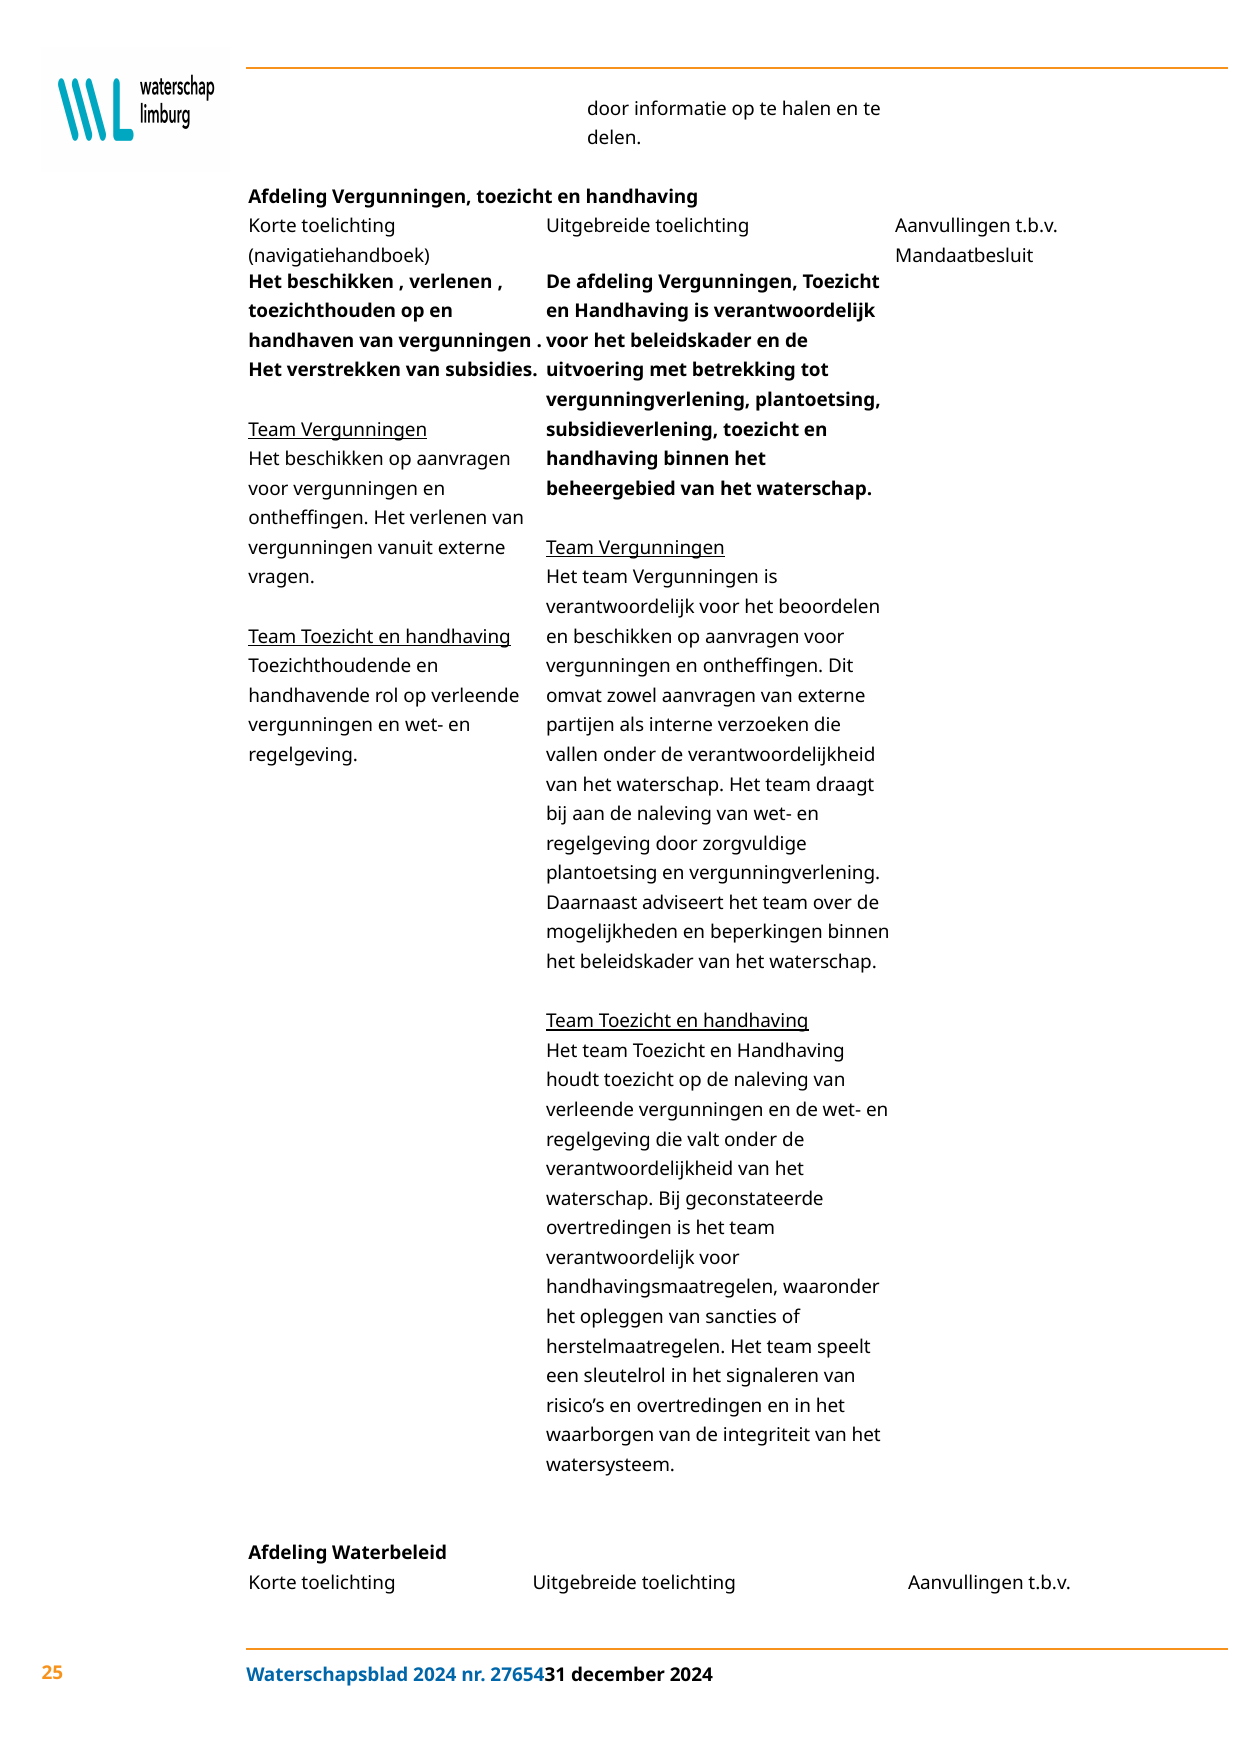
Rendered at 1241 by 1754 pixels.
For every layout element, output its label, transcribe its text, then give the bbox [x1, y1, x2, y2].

table_cell Het beschikken , verlenen , toezichthouden op en handhaven van vergunningen . Het verstrekken van subsidies. Team Vergunningen Het beschikken op aanvragen voor vergunningen en ontheffingen. Het verlenen van vergunningen vanuit externe vragen. Team Toezicht en handhaving Toezichthoudende en handhavende rol op verleende vergunningen en wet- en regelgeving. [248, 268, 546, 1507]
table_cell [895, 95, 1152, 150]
table_cell door informatie op te halen en te delen. [587, 95, 895, 150]
table_header Korte toelichting (navigatiehandboek) [248, 213, 546, 268]
table_header Aanvullingen t.b.v. [908, 1569, 1152, 1595]
table_cell [248, 95, 587, 150]
table_header Uitgebreide toelichting [546, 213, 895, 268]
text Afdeling Vergunningen, toezicht en handhaving [248, 183, 1152, 209]
table_header Aanvullingen t.b.v. Mandaatbesluit [895, 213, 1152, 268]
text Afdeling Waterbeleid [248, 1539, 1152, 1565]
table_header Korte toelichting [248, 1569, 532, 1595]
table_cell De afdeling Vergunningen, Toezicht en Handhaving is verantwoordelijk voor het beleidskader en de uitvoering met betrekking tot vergunningverlening, plantoetsing, subsidieverlening, toezicht en handhaving binnen het beheergebied van het waterschap. Team Vergunningen Het team Vergunningen is verantwoordelijk voor het beoordelen en beschikken op aanvragen voor vergunningen en ontheffingen. Dit omvat zowel aanvragen van externe partijen als interne verzoeken die vallen onder de verantwoordelijkheid van het waterschap. Het team draagt bij aan de naleving van wet- en regelgeving door zorgvuldige plantoetsing en vergunningverlening. Daarnaast adviseert het team over de mogelijkheden en beperkingen binnen het beleidskader van het waterschap. Team Toezicht en handhaving Het team Toezicht en Handhaving houdt toezicht op de naleving van verleende vergunningen en de wet- en regelgeving die valt onder de verantwoordelijkheid van het waterschap. Bij geconstateerde overtredingen is het team verantwoordelijk voor handhavingsmaatregelen, waaronder het opleggen van sancties of herstelmaatregelen. Het team speelt een sleutelrol in het signaleren van risico’s en overtredingen en in het waarborgen van de integriteit van het watersysteem. [546, 268, 895, 1507]
table_cell [895, 268, 1152, 1507]
picture [41, 47, 231, 172]
table_header Uitgebreide toelichting [532, 1569, 908, 1595]
